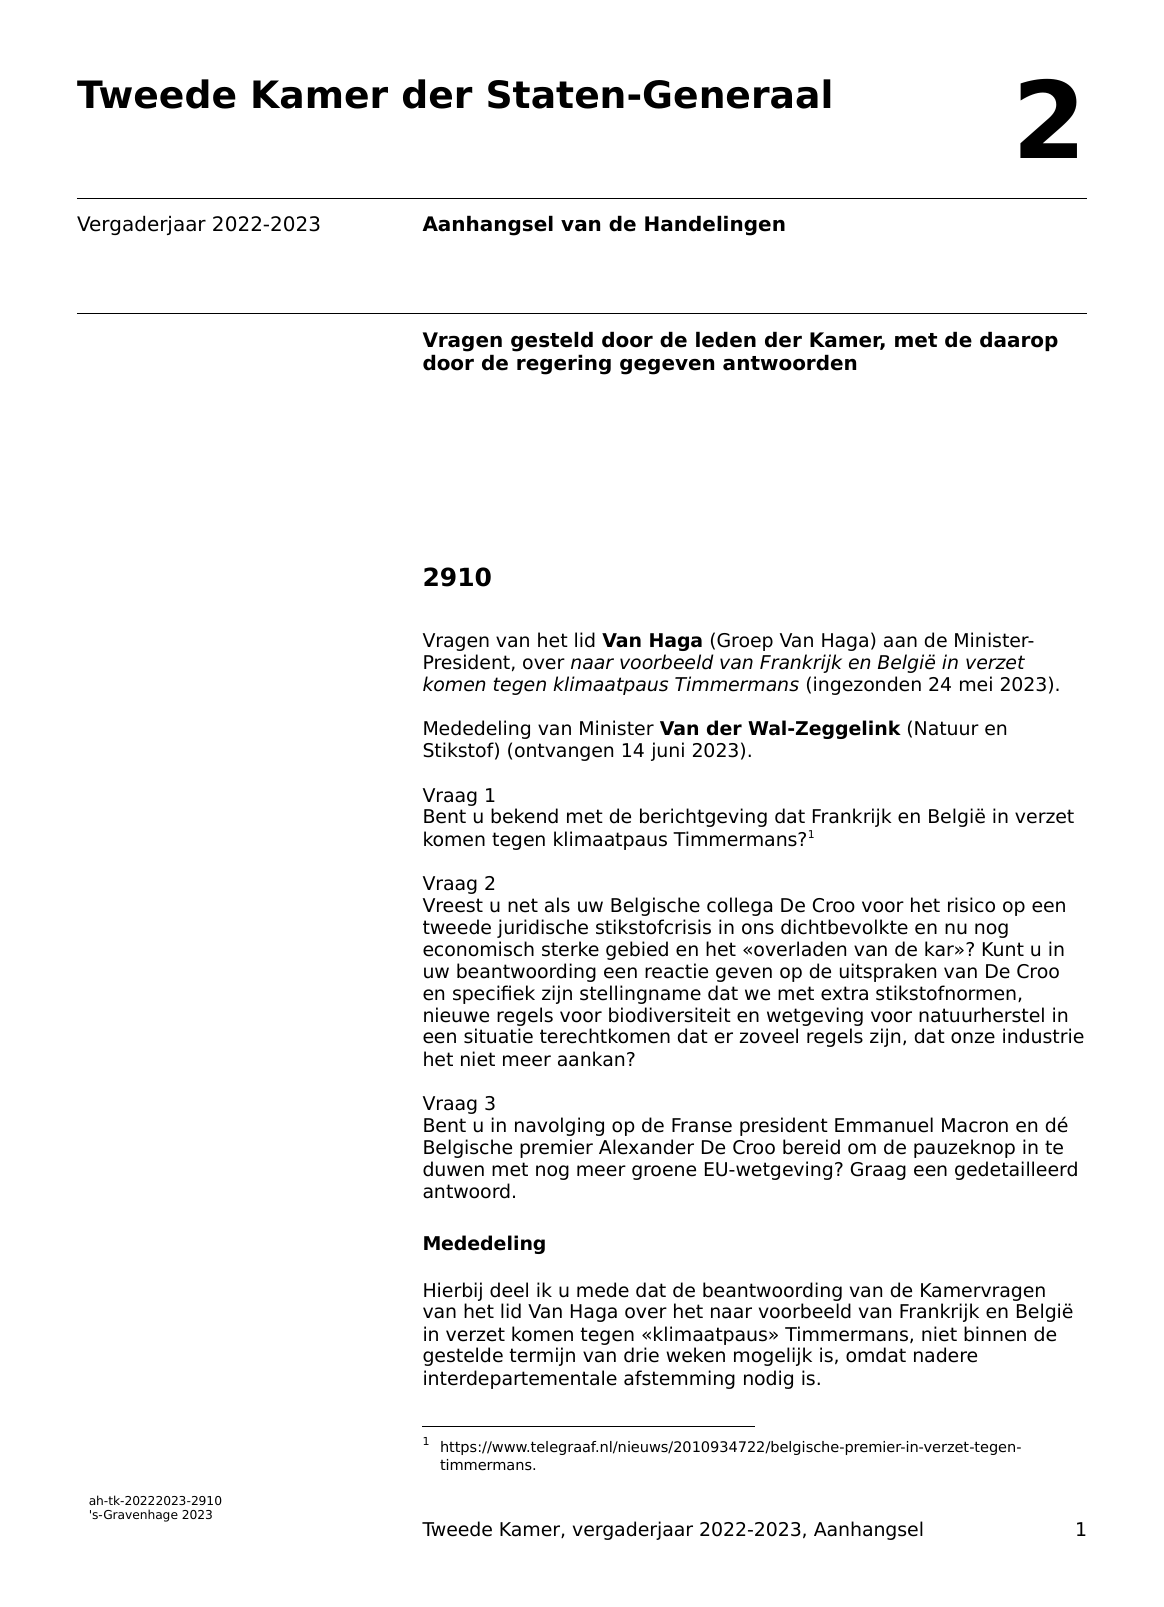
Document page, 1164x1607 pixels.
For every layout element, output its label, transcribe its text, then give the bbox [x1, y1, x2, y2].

table_cell Vragen gesteld door de leden der Kamer, met de daarop door de regering gegeven antwoorden [422, 314, 1087, 375]
text Vraag 2 [422, 873, 1087, 894]
table_header Tweede Kamer der Staten-Generaal [77, 59, 886, 198]
text Hierbij deel ik u mede dat de beantwoording van de Kamervragen van het lid Van Haga over het naar voorbeeld van Frankrijk en België in verzet komen tegen «klimaatpaus» Timmermans, niet binnen de gestelde termijn van drie weken mogelijk is, omdat nadere interdepartementale afstemming nodig is. [422, 1279, 1087, 1389]
text Vraag 1 [422, 784, 1087, 806]
text Vraag 3 [422, 1093, 1087, 1114]
text Bent u in navolging op de Franse president Emmanuel Macron en dé Belgische premier Alexander De Croo bereid om de pauzeknop in te duwen met nog meer groene EU-wetgeving? Graag een gedetailleerd antwoord. [422, 1114, 1087, 1202]
text Mededeling van Minister Van der Wal-Zeggelink (Natuur en Stikstof) (ontvangen 14 juni 2023). [422, 718, 1087, 762]
table_header 2 [886, 59, 1087, 198]
text 2910 [422, 563, 1087, 592]
subtitle Mededeling [422, 1232, 1087, 1254]
text https://www.telegraaf.nl/nieuws/2010934722/belgische-premier-in-verzet-tegen-timmermans. [422, 1435, 1087, 1474]
table_cell [77, 314, 422, 375]
text Vreest u net als uw Belgische collega De Croo voor het risico op een tweede juridische stikstofcrisis in ons dichtbevolkte en nu nog economisch sterke gebied en het «overladen van de kar»? Kunt u in uw beantwoording een reactie geven op de uitspraken van De Croo en specifiek zijn stellingname dat we met extra stikstofnormen, nieuwe regels voor biodiversiteit en wetgeving voor natuurherstel in een situatie terechtkomen dat er zoveel regels zijn, dat onze industrie het niet meer aankan? [422, 894, 1087, 1070]
text ah-tk-20222023-2910 [88, 1494, 323, 1508]
table_cell Vergaderjaar 2022-2023 [77, 199, 422, 313]
text 's-Gravenhage 2023 [88, 1508, 323, 1522]
text Vragen van het lid Van Haga (Groep Van Haga) aan de Minister-President, over naar voorbeeld van Frankrijk en België in verzet komen tegen klimaatpaus Timmermans (ingezonden 24 mei 2023). [422, 630, 1087, 696]
text Bent u bekend met de berichtgeving dat Frankrijk en België in verzet komen tegen klimaatpaus Timmermans? [422, 806, 1087, 850]
table_cell Aanhangsel van de Handelingen [422, 199, 1087, 313]
